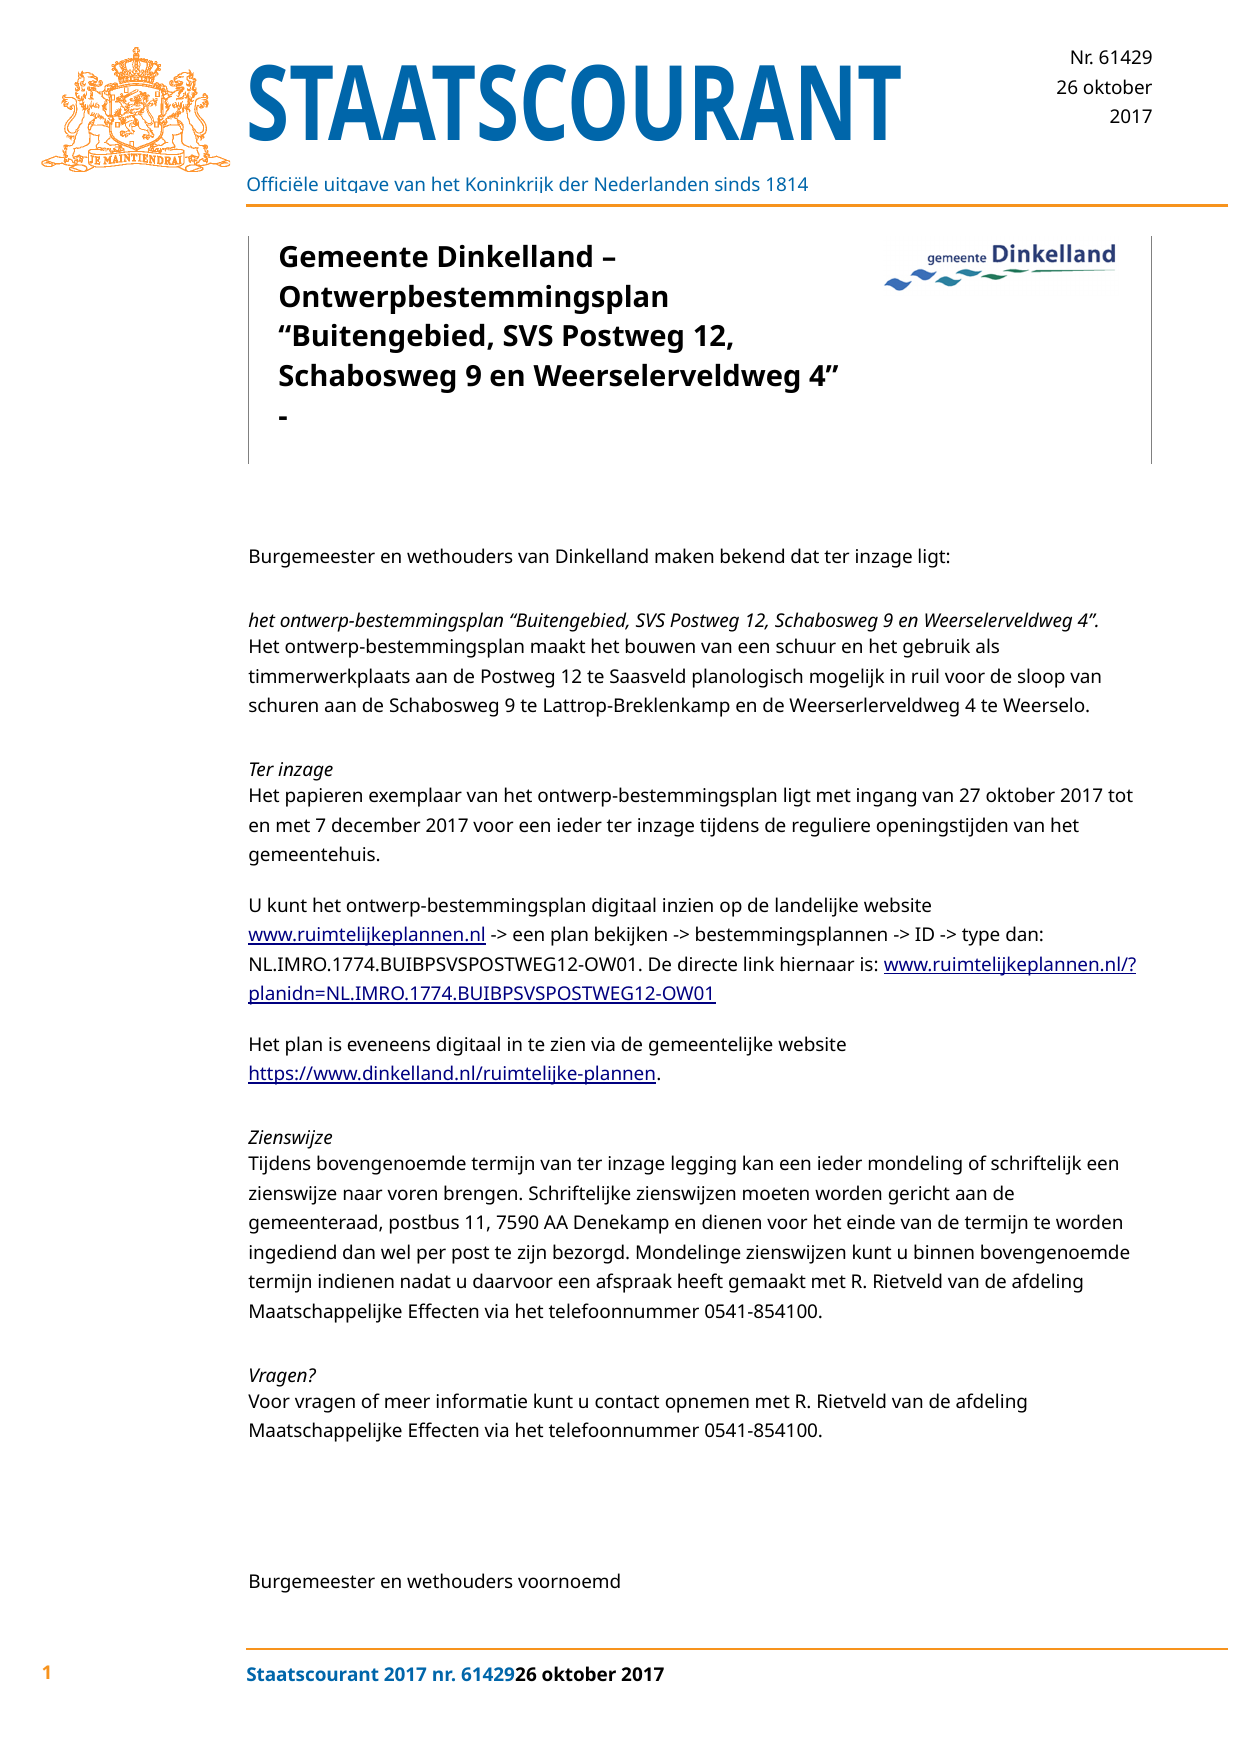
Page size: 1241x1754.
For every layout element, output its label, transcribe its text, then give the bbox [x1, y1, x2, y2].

text Vragen? [248, 1362, 1152, 1388]
table_header Gemeente Dinkelland – Ontwerpbestemmingsplan “Buitengebied, SVS Postweg 12, Schabosweg 9 en Weerselerveldweg 4” - [249, 236, 850, 464]
text Burgemeester en wethouders van Dinkelland maken bekend dat ter inzage ligt: [248, 544, 1152, 569]
text Het papieren exemplaar van het ontwerp-bestemmingsplan ligt met ingang van 27 oktober 2017 tot en met 7 december 2017 voor een ieder ter inzage tijdens de reguliere openingstijden van het gemeentehuis. [248, 782, 1152, 867]
picture [41, 47, 231, 172]
picture [882, 236, 1119, 296]
text Tijdens bovengenoemde termijn van ter inzage legging kan een ieder mondeling of schriftelijk een zienswijze naar voren brengen. Schriftelijke zienswijzen moeten worden gericht aan de gemeenteraad, postbus 11, 7590 AA Denekamp en dienen voor het einde van de termijn te worden ingediend dan wel per post te zijn bezorgd. Mondelinge zienswijzen kunt u binnen bovengenoemde termijn indienen nadat u daarvoor een afspraak heeft gemaakt met R. Rietveld van de afdeling Maatschappelijke Effecten via het telefoonnummer 0541-854100. [248, 1150, 1152, 1324]
text Ter inzage [248, 757, 1152, 782]
text U kunt het ontwerp-bestemmingsplan digitaal inzien op de landelijke website www.ruimtelijkeplannen.nl -> een plan bekijken -> bestemmingsplannen -> ID -> type dan: NL.IMRO.1774.BUIBPSVSPOSTWEG12-OW01. De directe link hiernaar is: www.ruimtelijkeplannen.nl/?planidn=NL.IMRO.1774.BUIBPSVSPOSTWEG12-OW01 [248, 892, 1152, 1006]
text Voor vragen of meer informatie kunt u contact opnemen met R. Rietveld van de afdeling Maatschappelijke Effecten via het telefoonnummer 0541-854100. [248, 1388, 1152, 1443]
text het ontwerp-bestemmingsplan “Buitengebied, SVS Postweg 12, Schabosweg 9 en Weerselerveldweg 4”. [248, 608, 1152, 633]
text Het plan is eveneens digitaal in te zien via de gemeentelijke website https://www.dinkelland.nl/ruimtelijke-plannen. [248, 1031, 1152, 1086]
text Burgemeester en wethouders voornoemd [248, 1569, 1152, 1594]
text Het ontwerp-bestemmingsplan maakt het bouwen van een schuur en het gebruik als timmerwerkplaats aan de Postweg 12 te Saasveld planologisch mogelijk in ruil voor de sloop van schuren aan de Schabosweg 9 te Lattrop-Breklenkamp en de Weerserlerveldweg 4 te Weerselo. [248, 633, 1152, 718]
table_header [850, 236, 1151, 464]
text Zienswijze [248, 1124, 1152, 1150]
